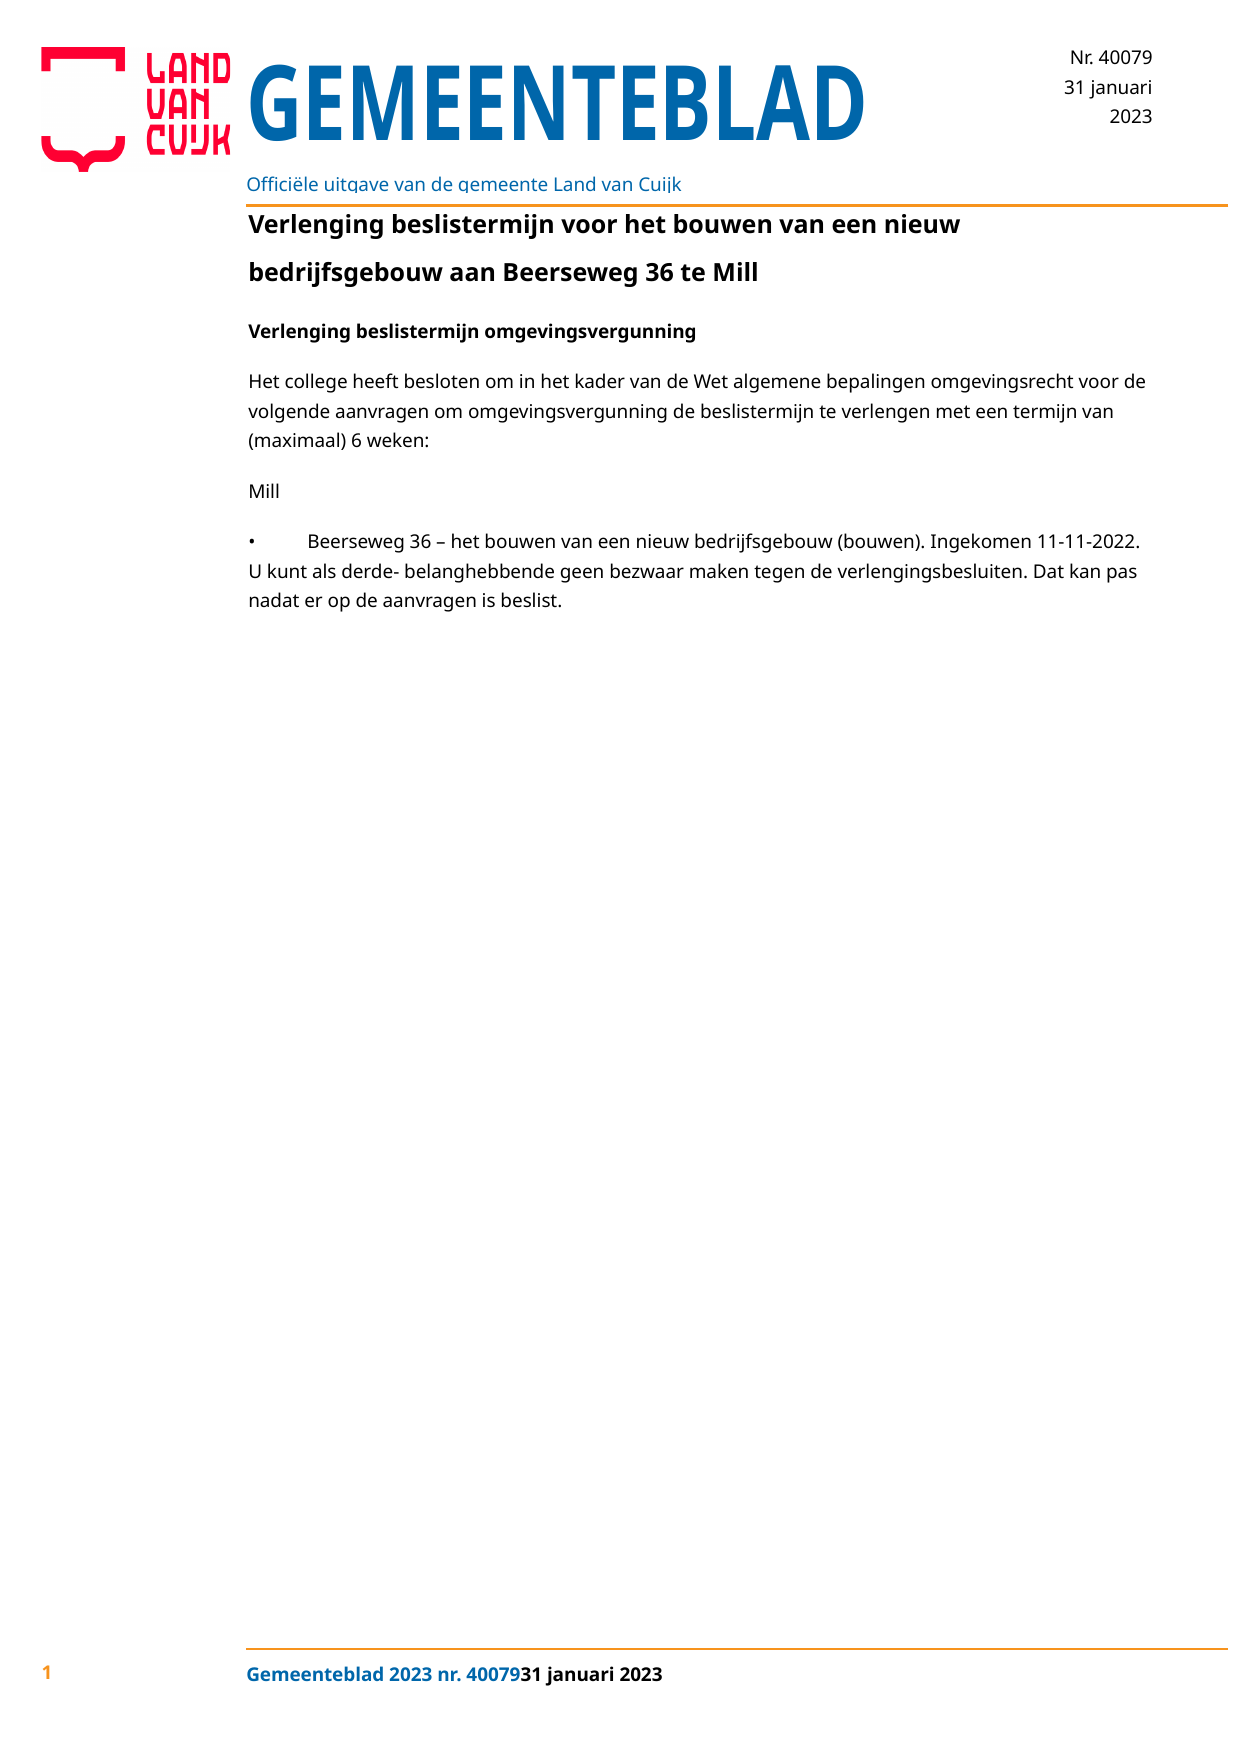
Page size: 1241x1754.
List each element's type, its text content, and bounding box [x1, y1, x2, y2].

text Verlenging beslistermijn omgevingsvergunning [248, 318, 1152, 344]
text Verlenging beslistermijn voor het bouwen van een nieuw bedrijfsgebouw aan Beerseweg 36 te Mill [248, 207, 1152, 288]
text Het college heeft besloten om in het kader van de Wet algemene bepalingen omgevingsrecht voor de volgende aanvragen om omgevingsvergunning de beslistermijn te verlengen met een termijn van (maximaal) 6 weken: [248, 368, 1152, 453]
text U kunt als derde- belanghebbende geen bezwaar maken tegen de verlengingsbesluiten. Dat kan pas nadat er op de aanvragen is beslist. [248, 558, 1152, 613]
list Beerseweg 36 – het bouwen van een nieuw bedrijfsgebouw (bouwen). Ingekomen 11-11-2022. [248, 528, 1152, 554]
picture [41, 47, 231, 172]
text Mill [248, 478, 1152, 504]
